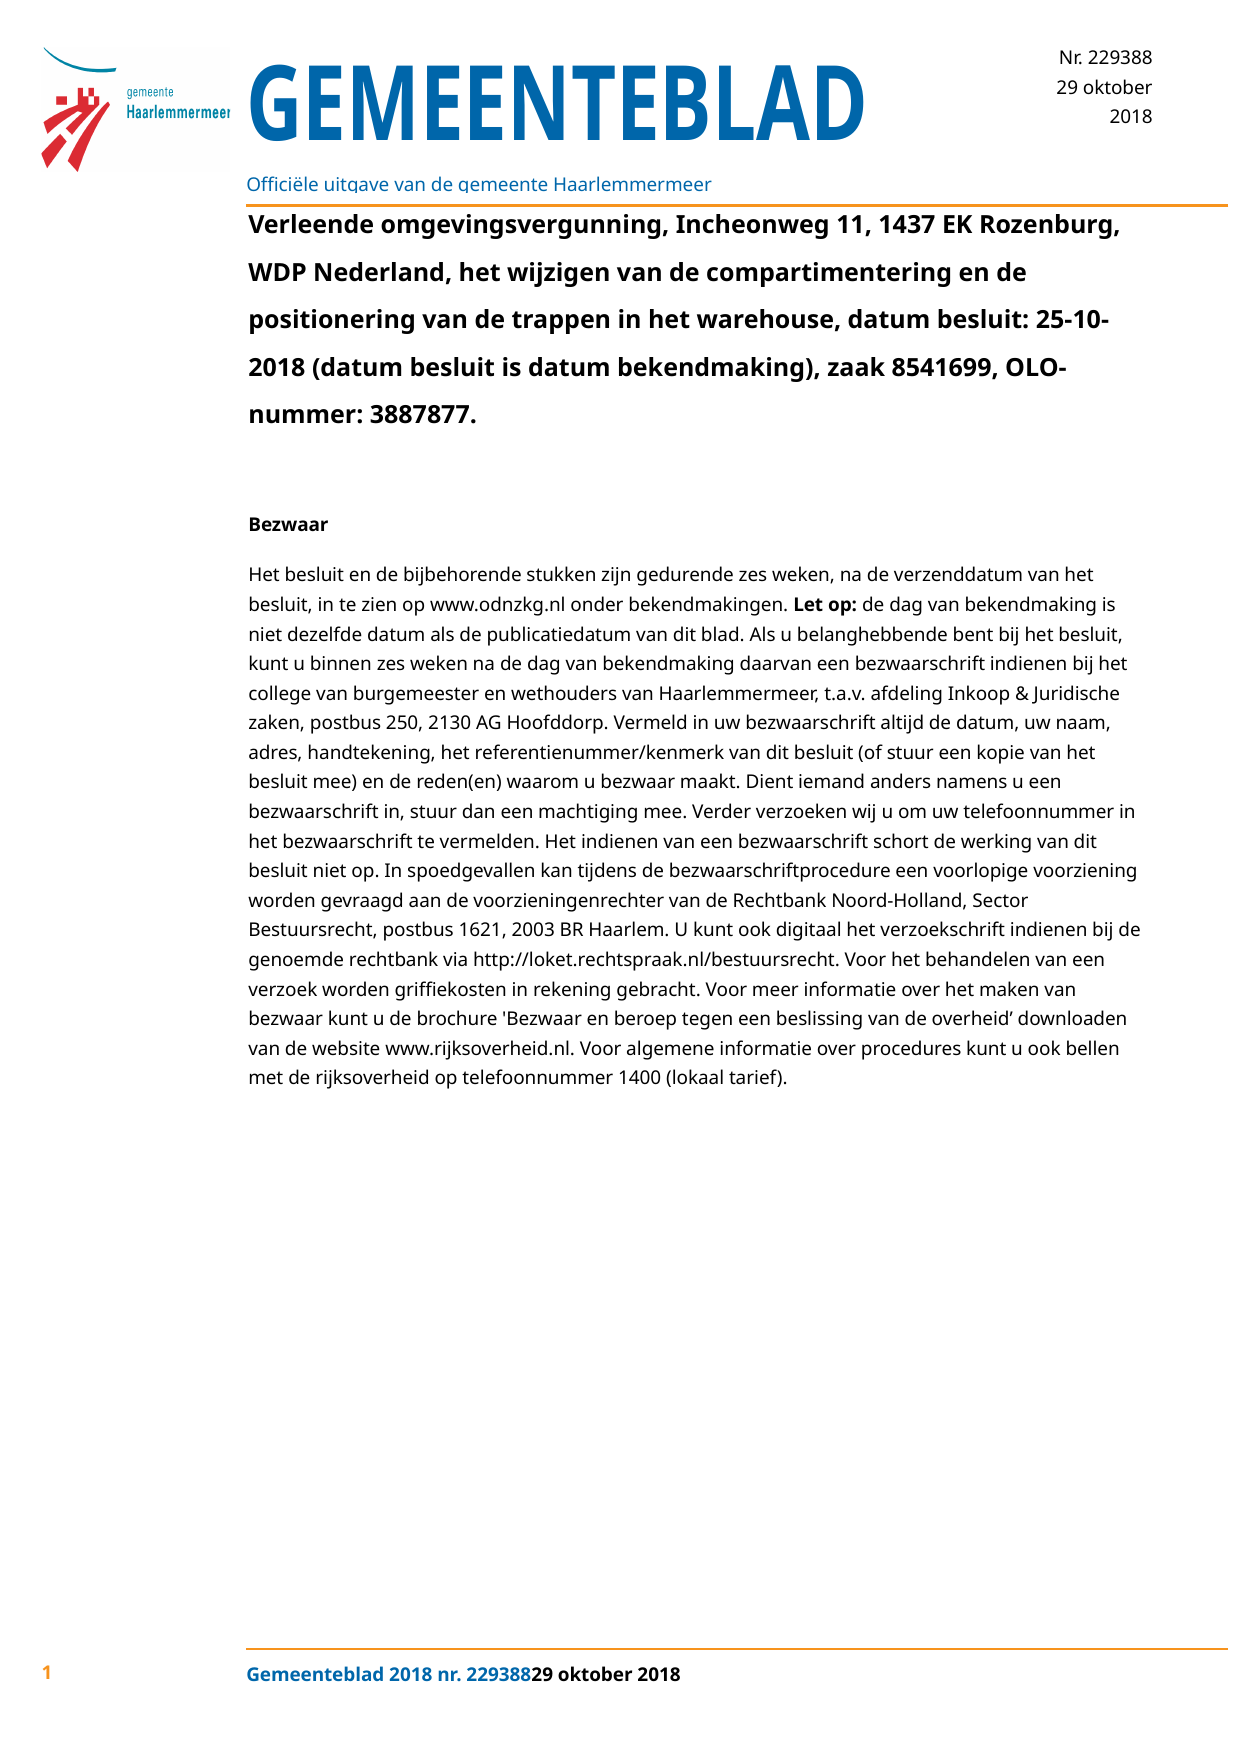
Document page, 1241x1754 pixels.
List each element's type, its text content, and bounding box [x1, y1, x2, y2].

text Bezwaar [248, 511, 1152, 537]
text Het besluit en de bijbehorende stukken zijn gedurende zes weken, na de verzenddatum van het besluit, in te zien op www.odnzkg.nl onder bekendmakingen. Let op: de dag van bekendmaking is niet dezelfde datum als de publicatiedatum van dit blad. Als u belanghebbende bent bij het besluit, kunt u binnen zes weken na de dag van bekendmaking daarvan een bezwaarschrift indienen bij het college van burgemeester en wethouders van Haarlemmermeer, t.a.v. afdeling Inkoop & Juridische zaken, postbus 250, 2130 AG Hoofddorp. Vermeld in uw bezwaarschrift altijd de datum, uw naam, adres, handtekening, het referentienummer/kenmerk van dit besluit (of stuur een kopie van het besluit mee) en de reden(en) waarom u bezwaar maakt. Dient iemand anders namens u een bezwaarschrift in, stuur dan een machtiging mee. Verder verzoeken wij u om uw telefoonnummer in het bezwaarschrift te vermelden. Het indienen van een bezwaarschrift schort de werking van dit besluit niet op. In spoedgevallen kan tijdens de bezwaarschriftprocedure een voorlopige voorziening worden gevraagd aan de voorzieningenrechter van de Rechtbank Noord-Holland, Sector Bestuursrecht, postbus 1621, 2003 BR Haarlem. U kunt ook digitaal het verzoekschrift indienen bij de genoemde rechtbank via http://loket.rechtspraak.nl/bestuursrecht. Voor het behandelen van een verzoek worden griffiekosten in rekening gebracht. Voor meer informatie over het maken van bezwaar kunt u de brochure 'Bezwaar en beroep tegen een beslissing van de overheid’ downloaden van de website www.rijksoverheid.nl. Voor algemene informatie over procedures kunt u ook bellen met de rijksoverheid op telefoonnummer 1400 (lokaal tarief). [248, 562, 1152, 1090]
picture [41, 47, 231, 172]
text Verleende omgevingsvergunning, Incheonweg 11, 1437 EK Rozenburg, WDP Nederland, het wijzigen van de compartimentering en de positionering van de trappen in het warehouse, datum besluit: 25-10-2018 (datum besluit is datum bekendmaking), zaak 8541699, OLO-nummer: 3887877. [248, 207, 1152, 431]
